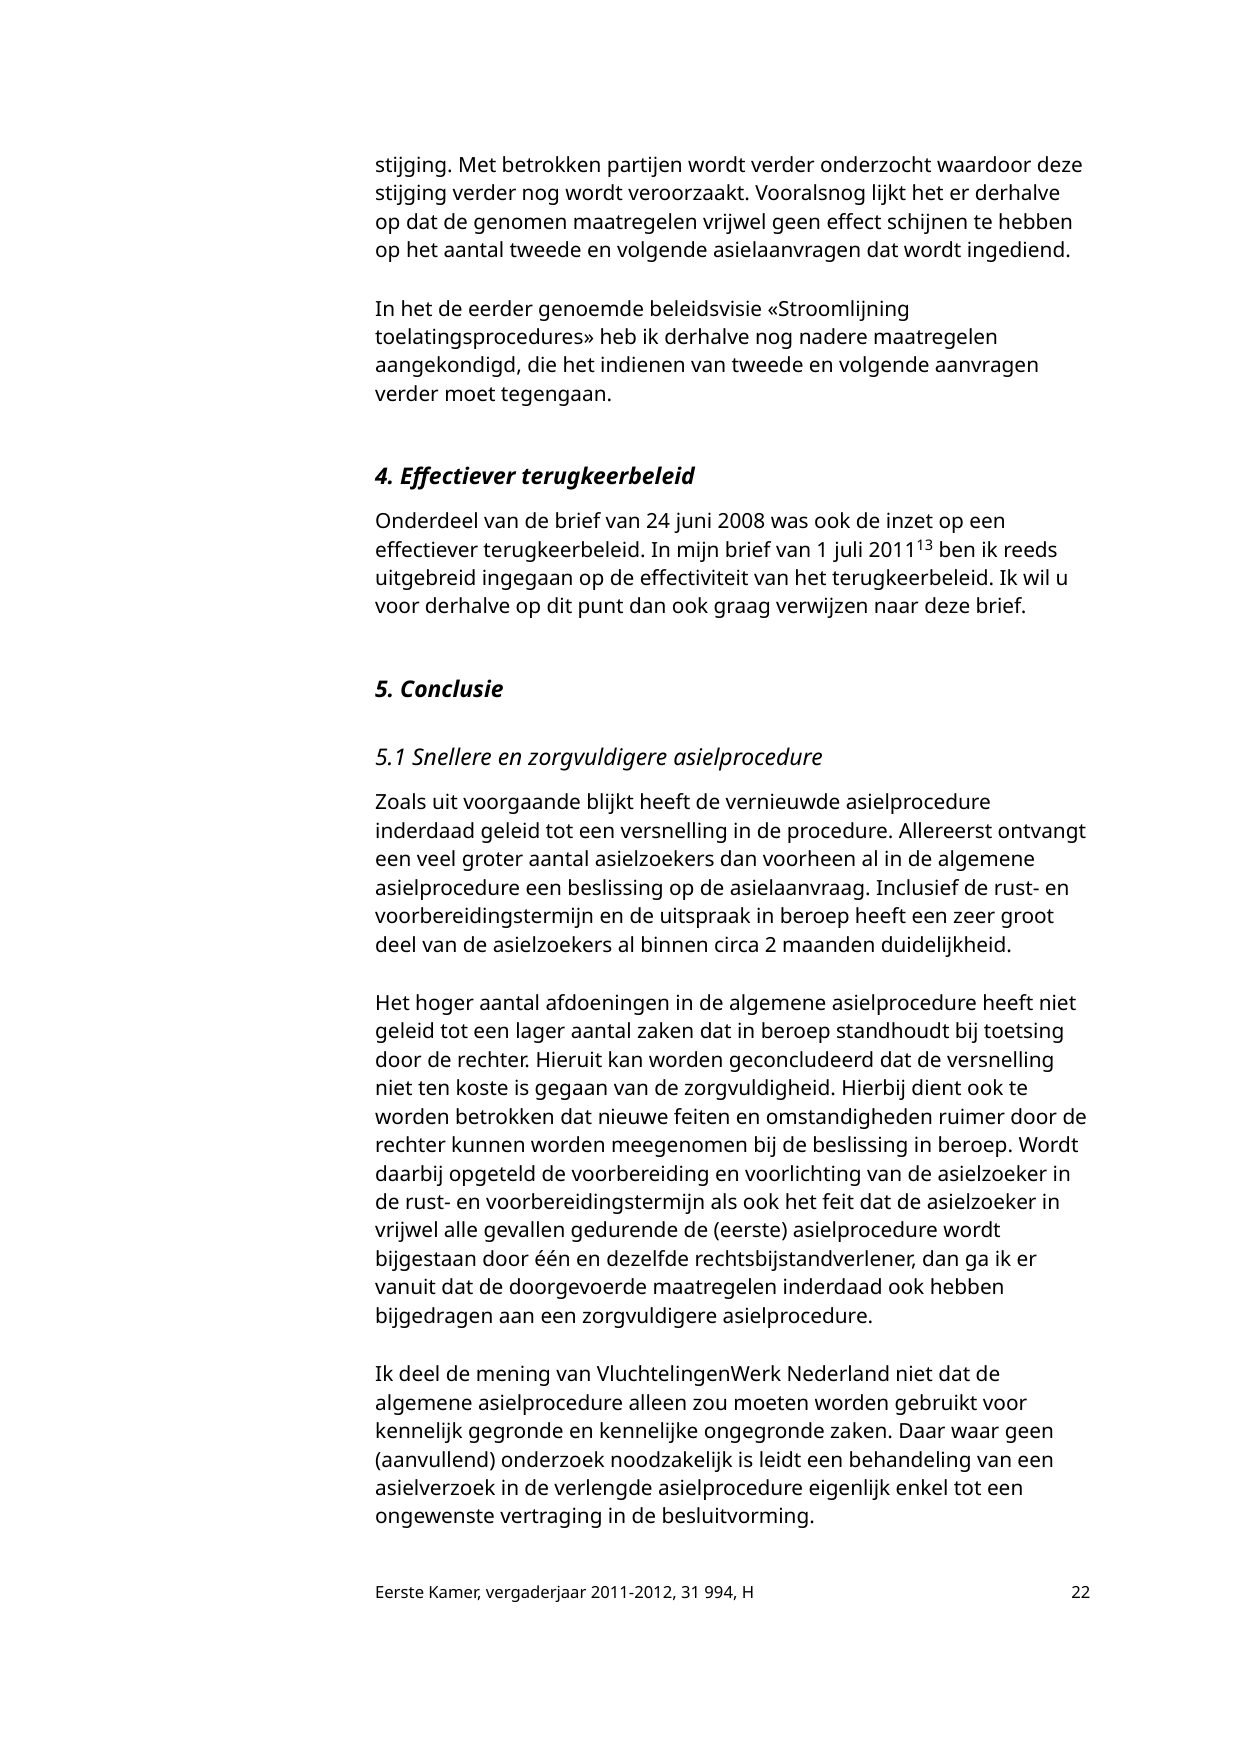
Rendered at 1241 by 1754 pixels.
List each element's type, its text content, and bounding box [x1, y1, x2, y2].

text Zoals uit voorgaande blijkt heeft de vernieuwde asielprocedure inderdaad geleid tot een versnelling in de procedure. Allereerst ontvangt een veel groter aantal asielzoekers dan voorheen al in de algemene asielprocedure een beslissing op de asielaanvraag. Inclusief de rust- en voorbereidingstermijn en de uitspraak in beroep heeft een zeer groot deel van de asielzoekers al binnen circa 2 maanden duidelijkheid. [375, 787, 1090, 958]
subtitle 4. Effectiever terugkeerbeleid [375, 460, 1090, 491]
text Ik deel de mening van VluchtelingenWerk Nederland niet dat de algemene asielprocedure alleen zou moeten worden gebruikt voor kennelijk gegronde en kennelijke ongegronde zaken. Daar waar geen (aanvullend) onderzoek noodzakelijk is leidt een behandeling van een asielverzoek in de verlengde asielprocedure eigenlijk enkel tot een ongewenste vertraging in de besluitvorming. [375, 1359, 1090, 1530]
text Onderdeel van de brief van 24 juni 2008 was ook de inzet op een effectiever terugkeerbeleid. In mijn brief van 1 juli 201113 ben ik reeds uitgebreid ingegaan op de effectiviteit van het terugkeerbeleid. Ik wil u voor derhalve op dit punt dan ook graag verwijzen naar deze brief. [375, 506, 1090, 620]
subtitle 5.1 Snellere en zorgvuldigere asielprocedure [375, 741, 1090, 772]
subtitle 5. Conclusie [375, 672, 1090, 704]
text stijging. Met betrokken partijen wordt verder onderzocht waardoor deze stijging verder nog wordt veroorzaakt. Vooralsnog lijkt het er derhalve op dat de genomen maatregelen vrijwel geen effect schijnen te hebben op het aantal tweede en volgende asielaanvragen dat wordt ingediend. [375, 150, 1090, 264]
text In het de eerder genoemde beleidsvisie «Stroomlijning toelatingsprocedures» heb ik derhalve nog nadere maatregelen aangekondigd, die het indienen van tweede en volgende aanvragen verder moet tegengaan. [375, 294, 1090, 407]
text Het hoger aantal afdoeningen in de algemene asielprocedure heeft niet geleid tot een lager aantal zaken dat in beroep standhoudt bij toetsing door de rechter. Hieruit kan worden geconcludeerd dat de versnelling niet ten koste is gegaan van de zorgvuldigheid. Hierbij dient ook te worden betrokken dat nieuwe feiten en omstandigheden ruimer door de rechter kunnen worden meegenomen bij de beslissing in beroep. Wordt daarbij opgeteld de voorbereiding en voorlichting van de asielzoeker in de rust- en voorbereidingstermijn als ook het feit dat de asielzoeker in vrijwel alle gevallen gedurende de (eerste) asielprocedure wordt bijgestaan door één en dezelfde rechtsbijstandverlener, dan ga ik er vanuit dat de doorgevoerde maatregelen inderdaad ook hebben bijgedragen aan een zorgvuldigere asielprocedure. [375, 988, 1090, 1329]
